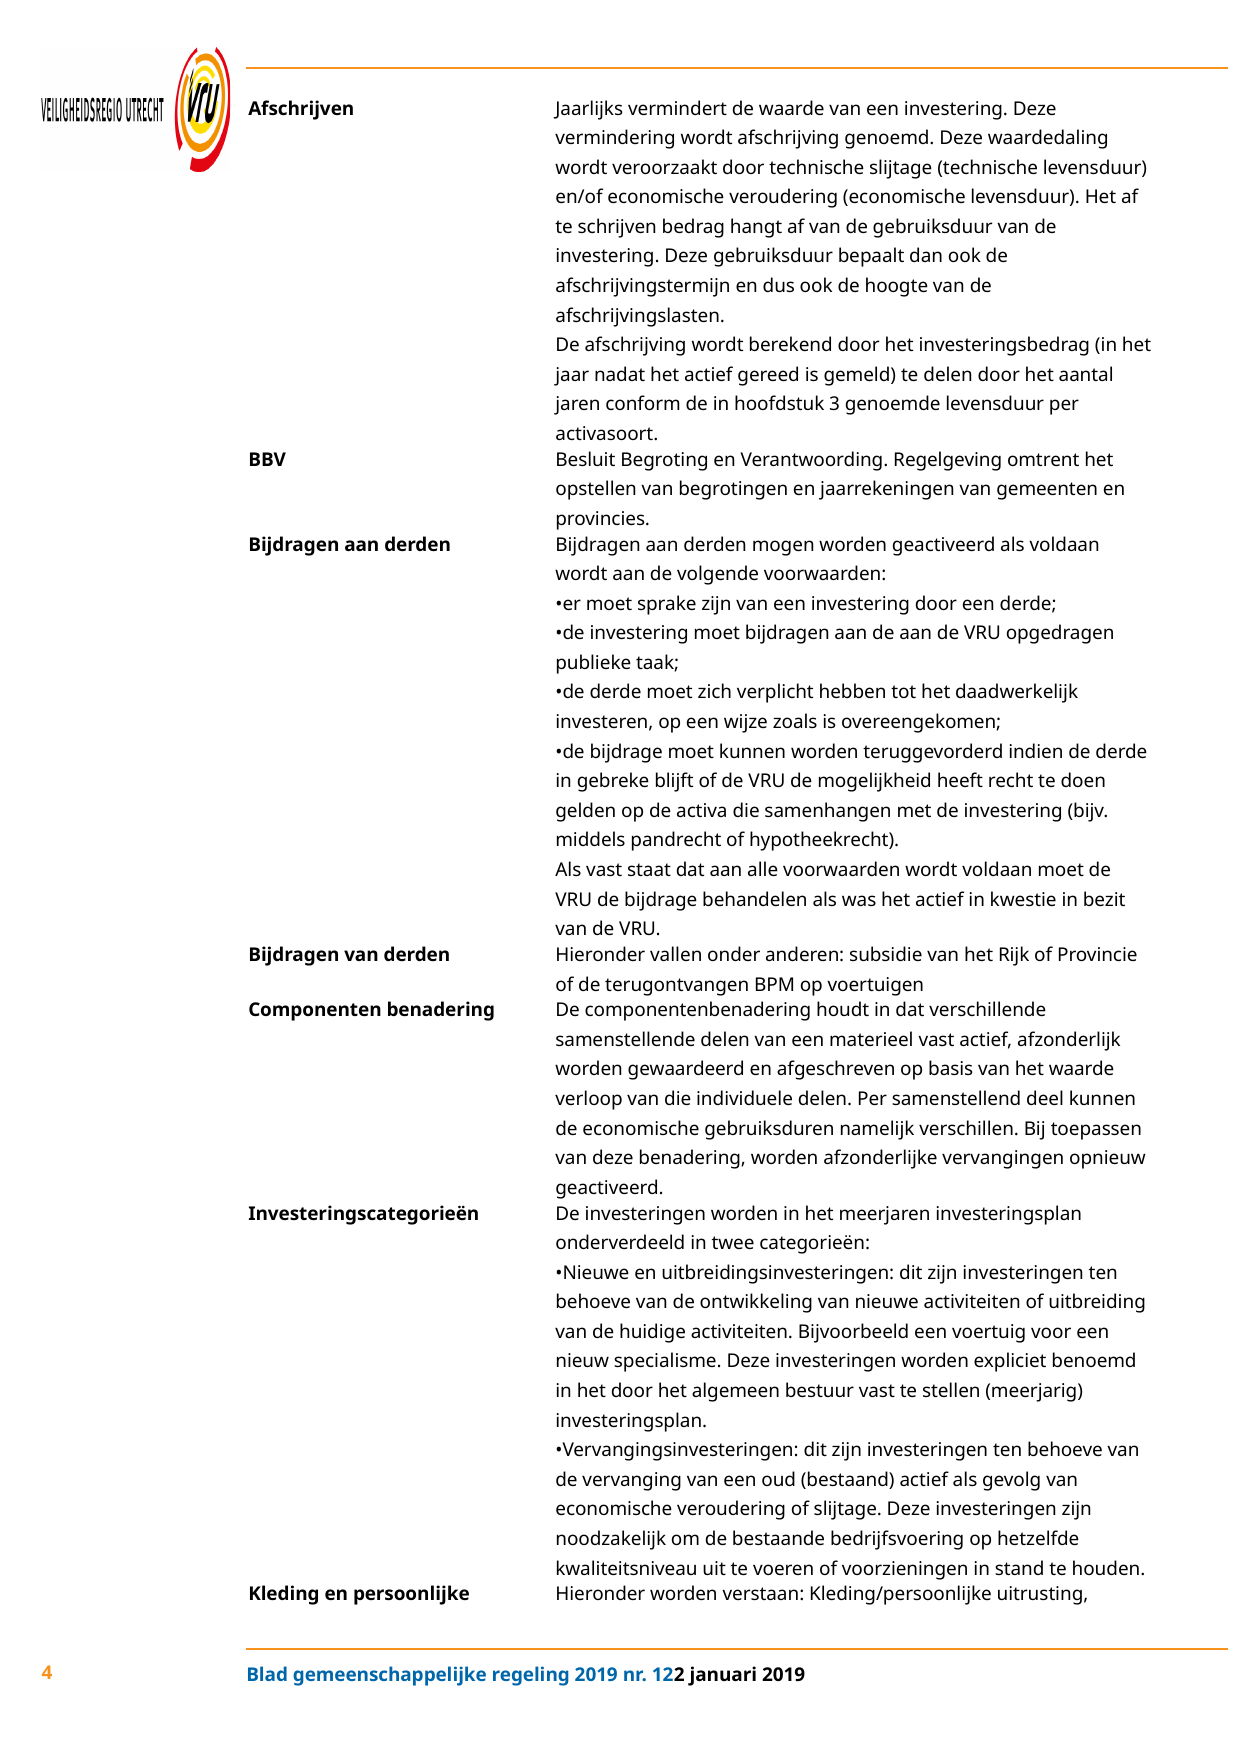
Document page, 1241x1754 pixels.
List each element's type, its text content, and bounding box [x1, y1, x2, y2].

table_cell BBV [248, 446, 555, 531]
table_cell Hieronder worden verstaan: Kleding/persoonlijke uitrusting, [555, 1580, 1152, 1606]
picture [41, 47, 231, 172]
table_cell Kleding en persoonlijke [248, 1580, 555, 1606]
table_cell Besluit Begroting en Verantwoording. Regelgeving omtrent het opstellen van begrotingen en jaarrekeningen van gemeenten en provincies. [555, 446, 1152, 531]
table_cell Investeringscategorieën [248, 1200, 555, 1580]
table_cell Bijdragen van derden [248, 941, 555, 996]
table_cell Componenten benadering [248, 996, 555, 1200]
table_cell Bijdragen aan derden mogen worden geactiveerd als voldaan wordt aan de volgende voorwaarden: •er moet sprake zijn van een investering door een derde; •de investering moet bijdragen aan de aan de VRU opgedragen publieke taak; •de derde moet zich verplicht hebben tot het daadwerkelijk investeren, op een wijze zoals is overeengekomen; •de bijdrage moet kunnen worden teruggevorderd indien de derde in gebreke blijft of de VRU de mogelijkheid heeft recht te doen gelden op de activa die samenhangen met de investering (bijv. middels pandrecht of hypotheekrecht). Als vast staat dat aan alle voorwaarden wordt voldaan moet de VRU de bijdrage behandelen als was het actief in kwestie in bezit van de VRU. [555, 531, 1152, 941]
table_cell De componentenbenadering houdt in dat verschillende samenstellende delen van een materieel vast actief, afzonderlijk worden gewaardeerd en afgeschreven op basis van het waarde verloop van die individuele delen. Per samenstellend deel kunnen de economische gebruiksduren namelijk verschillen. Bij toepassen van deze benadering, worden afzonderlijke vervangingen opnieuw geactiveerd. [555, 996, 1152, 1200]
table_cell De investeringen worden in het meerjaren investeringsplan onderverdeeld in twee categorieën: •Nieuwe en uitbreidingsinvesteringen: dit zijn investeringen ten behoeve van de ontwikkeling van nieuwe activiteiten of uitbreiding van de huidige activiteiten. Bijvoorbeeld een voertuig voor een nieuw specialisme. Deze investeringen worden expliciet benoemd in het door het algemeen bestuur vast te stellen (meerjarig) investeringsplan. •Vervangingsinvesteringen: dit zijn investeringen ten behoeve van de vervanging van een oud (bestaand) actief als gevolg van economische veroudering of slijtage. Deze investeringen zijn noodzakelijk om de bestaande bedrijfsvoering op hetzelfde kwaliteitsniveau uit te voeren of voorzieningen in stand te houden. [555, 1200, 1152, 1580]
table_cell Bijdragen aan derden [248, 531, 555, 941]
table_cell Hieronder vallen onder anderen: subsidie van het Rijk of Provincie of de terugontvangen BPM op voertuigen [555, 941, 1152, 996]
table_cell Jaarlijks vermindert de waarde van een investering. Deze vermindering wordt afschrijving genoemd. Deze waardedaling wordt veroorzaakt door technische slijtage (technische levensduur) en/of economische veroudering (economische levensduur). Het af te schrijven bedrag hangt af van de gebruiksduur van de investering. Deze gebruiksduur bepaalt dan ook de afschrijvingstermijn en dus ook de hoogte van de afschrijvingslasten. De afschrijving wordt berekend door het investeringsbedrag (in het jaar nadat het actief gereed is gemeld) te delen door het aantal jaren conform de in hoofdstuk 3 genoemde levensduur per activasoort. [555, 95, 1152, 446]
table_cell Afschrijven [248, 95, 555, 446]
